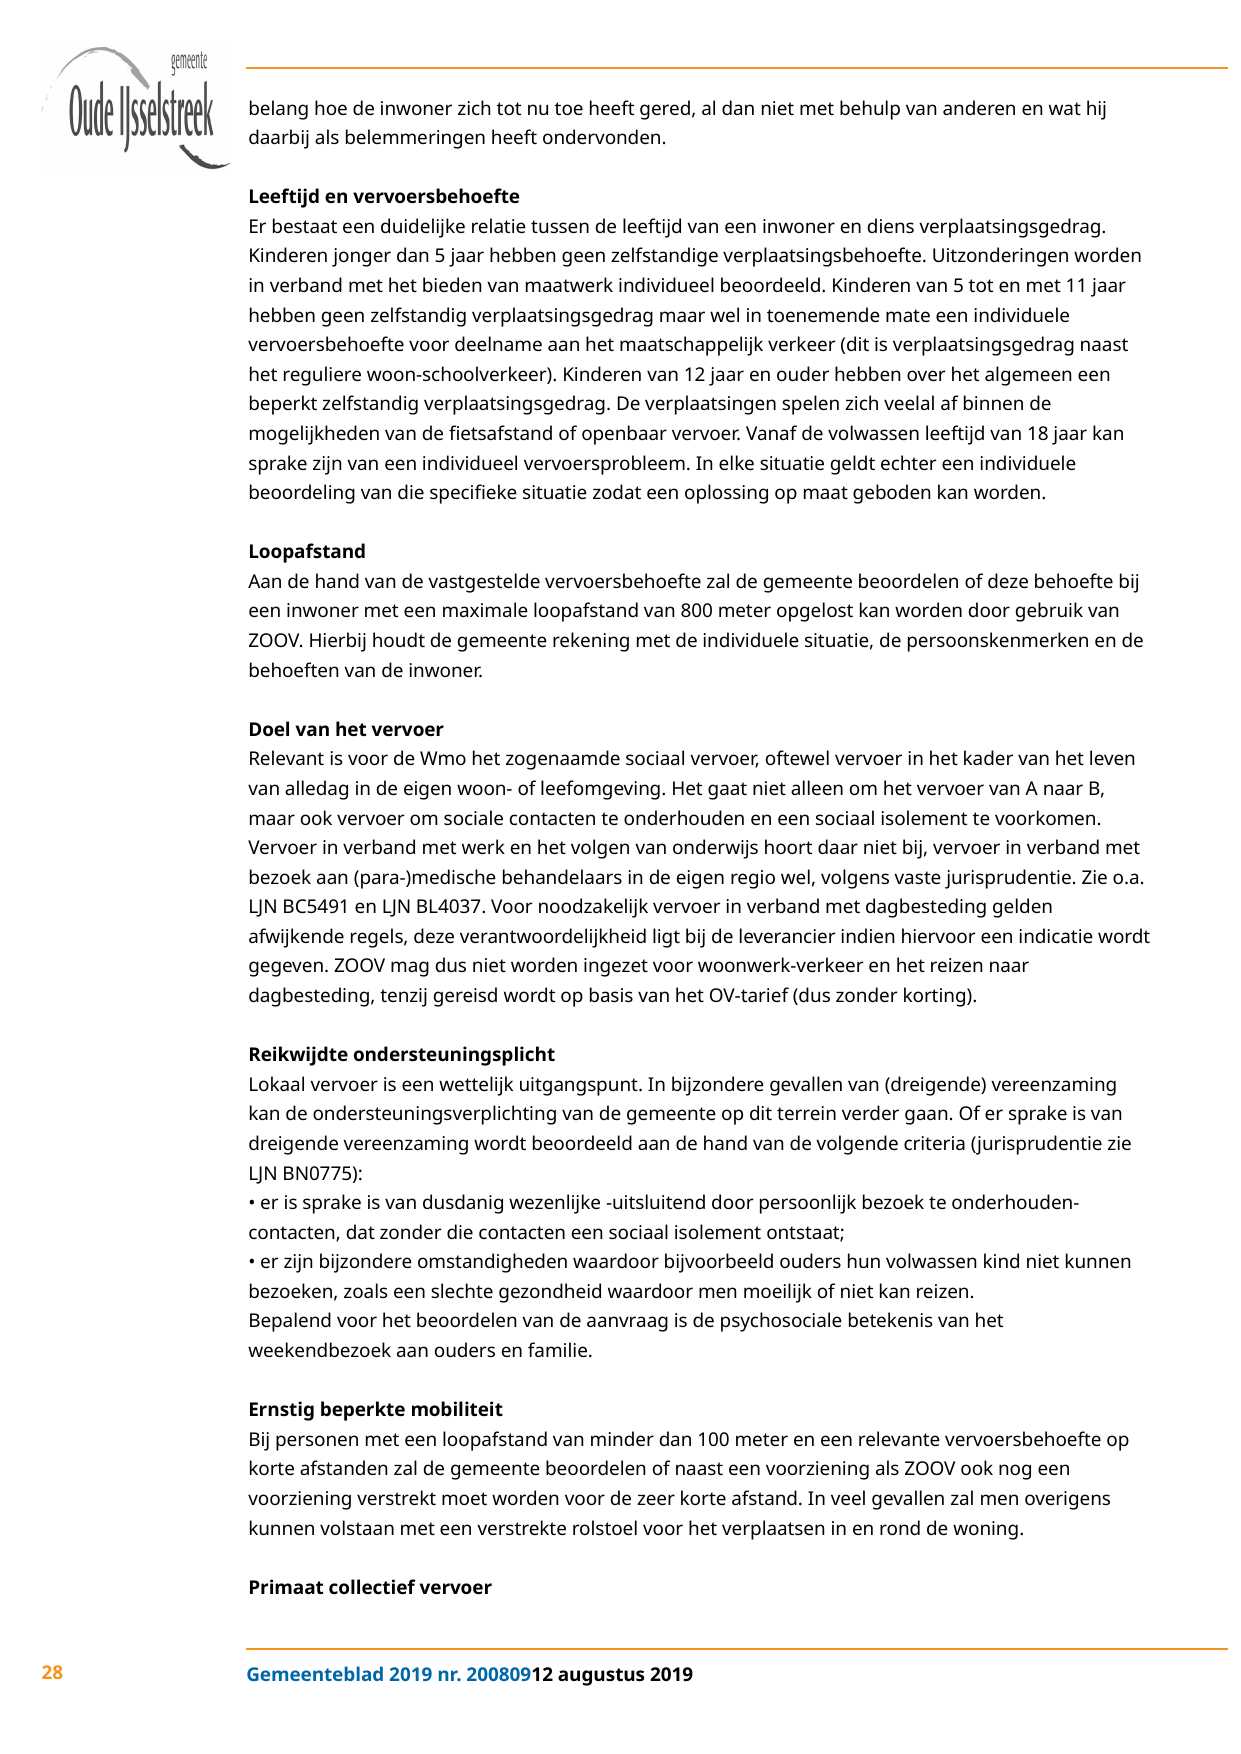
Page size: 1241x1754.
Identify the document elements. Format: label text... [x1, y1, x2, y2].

text Ernstig beperkte mobiliteit [248, 1396, 1152, 1422]
text • er zijn bijzondere omstandigheden waardoor bijvoorbeeld ouders hun volwassen kind niet kunnen bezoeken, zoals een slechte gezondheid waardoor men moeilijk of niet kan reizen. [248, 1248, 1152, 1304]
text • er is sprake is van dusdanig wezenlijke -uitsluitend door persoonlijk bezoek te onderhouden- contacten, dat zonder die contacten een sociaal isolement ontstaat; [248, 1189, 1152, 1245]
text Doel van het vervoer [248, 716, 1152, 742]
text belang hoe de inwoner zich tot nu toe heeft gered, al dan niet met behulp van anderen en wat hij daarbij als belemmeringen heeft ondervonden. [248, 95, 1152, 150]
text Loopafstand [248, 538, 1152, 564]
text Leeftijd en vervoersbehoefte [248, 183, 1152, 209]
picture [41, 47, 231, 172]
text Bij personen met een loopafstand van minder dan 100 meter en een relevante vervoersbehoefte op korte afstanden zal de gemeente beoordelen of naast een voorziening als ZOOV ook nog een voorziening verstrekt moet worden voor de zeer korte afstand. In veel gevallen zal men overigens kunnen volstaan met een verstrekte rolstoel voor het verplaatsen in en rond de woning. [248, 1426, 1152, 1541]
text Reikwijdte ondersteuningsplicht [248, 1041, 1152, 1067]
text Aan de hand van de vastgestelde vervoersbehoefte zal de gemeente beoordelen of deze behoefte bij een inwoner met een maximale loopafstand van 800 meter opgelost kan worden door gebruik van ZOOV. Hierbij houdt de gemeente rekening met de individuele situatie, de persoonskenmerken en de behoeften van de inwoner. [248, 568, 1152, 683]
text Bepalend voor het beoordelen van de aanvraag is de psychosociale betekenis van het weekendbezoek aan ouders en familie. [248, 1308, 1152, 1363]
text Primaat collectief vervoer [248, 1574, 1152, 1600]
text Relevant is voor de Wmo het zogenaamde sociaal vervoer, oftewel vervoer in het kader van het leven van alledag in de eigen woon- of leefomgeving. Het gaat niet alleen om het vervoer van A naar B, maar ook vervoer om sociale contacten te onderhouden en een sociaal isolement te voorkomen. Vervoer in verband met werk en het volgen van onderwijs hoort daar niet bij, vervoer in verband met bezoek aan (para-)medische behandelaars in de eigen regio wel, volgens vaste jurisprudentie. Zie o.a. LJN BC5491 en LJN BL4037. Voor noodzakelijk vervoer in verband met dagbesteding gelden afwijkende regels, deze verantwoordelijkheid ligt bij de leverancier indien hiervoor een indicatie wordt gegeven. ZOOV mag dus niet worden ingezet voor woonwerk-verkeer en het reizen naar dagbesteding, tenzij gereisd wordt op basis van het OV-tarief (dus zonder korting). [248, 746, 1152, 1008]
text Er bestaat een duidelijke relatie tussen de leeftijd van een inwoner en diens verplaatsingsgedrag. Kinderen jonger dan 5 jaar hebben geen zelfstandige verplaatsingsbehoefte. Uitzonderingen worden in verband met het bieden van maatwerk individueel beoordeeld. Kinderen van 5 tot en met 11 jaar hebben geen zelfstandig verplaatsingsgedrag maar wel in toenemende mate een individuele vervoersbehoefte voor deelname aan het maatschappelijk verkeer (dit is verplaatsingsgedrag naast het reguliere woon-schoolverkeer). Kinderen van 12 jaar en ouder hebben over het algemeen een beperkt zelfstandig verplaatsingsgedrag. De verplaatsingen spelen zich veelal af binnen de mogelijkheden van de fietsafstand of openbaar vervoer. Vanaf de volwassen leeftijd van 18 jaar kan sprake zijn van een individueel vervoersprobleem. In elke situatie geldt echter een individuele beoordeling van die specifieke situatie zodat een oplossing op maat geboden kan worden. [248, 213, 1152, 505]
text Lokaal vervoer is een wettelijk uitgangspunt. In bijzondere gevallen van (dreigende) vereenzaming kan de ondersteuningsverplichting van de gemeente op dit terrein verder gaan. Of er sprake is van dreigende vereenzaming wordt beoordeeld aan de hand van de volgende criteria (jurisprudentie zie LJN BN0775): [248, 1071, 1152, 1186]
